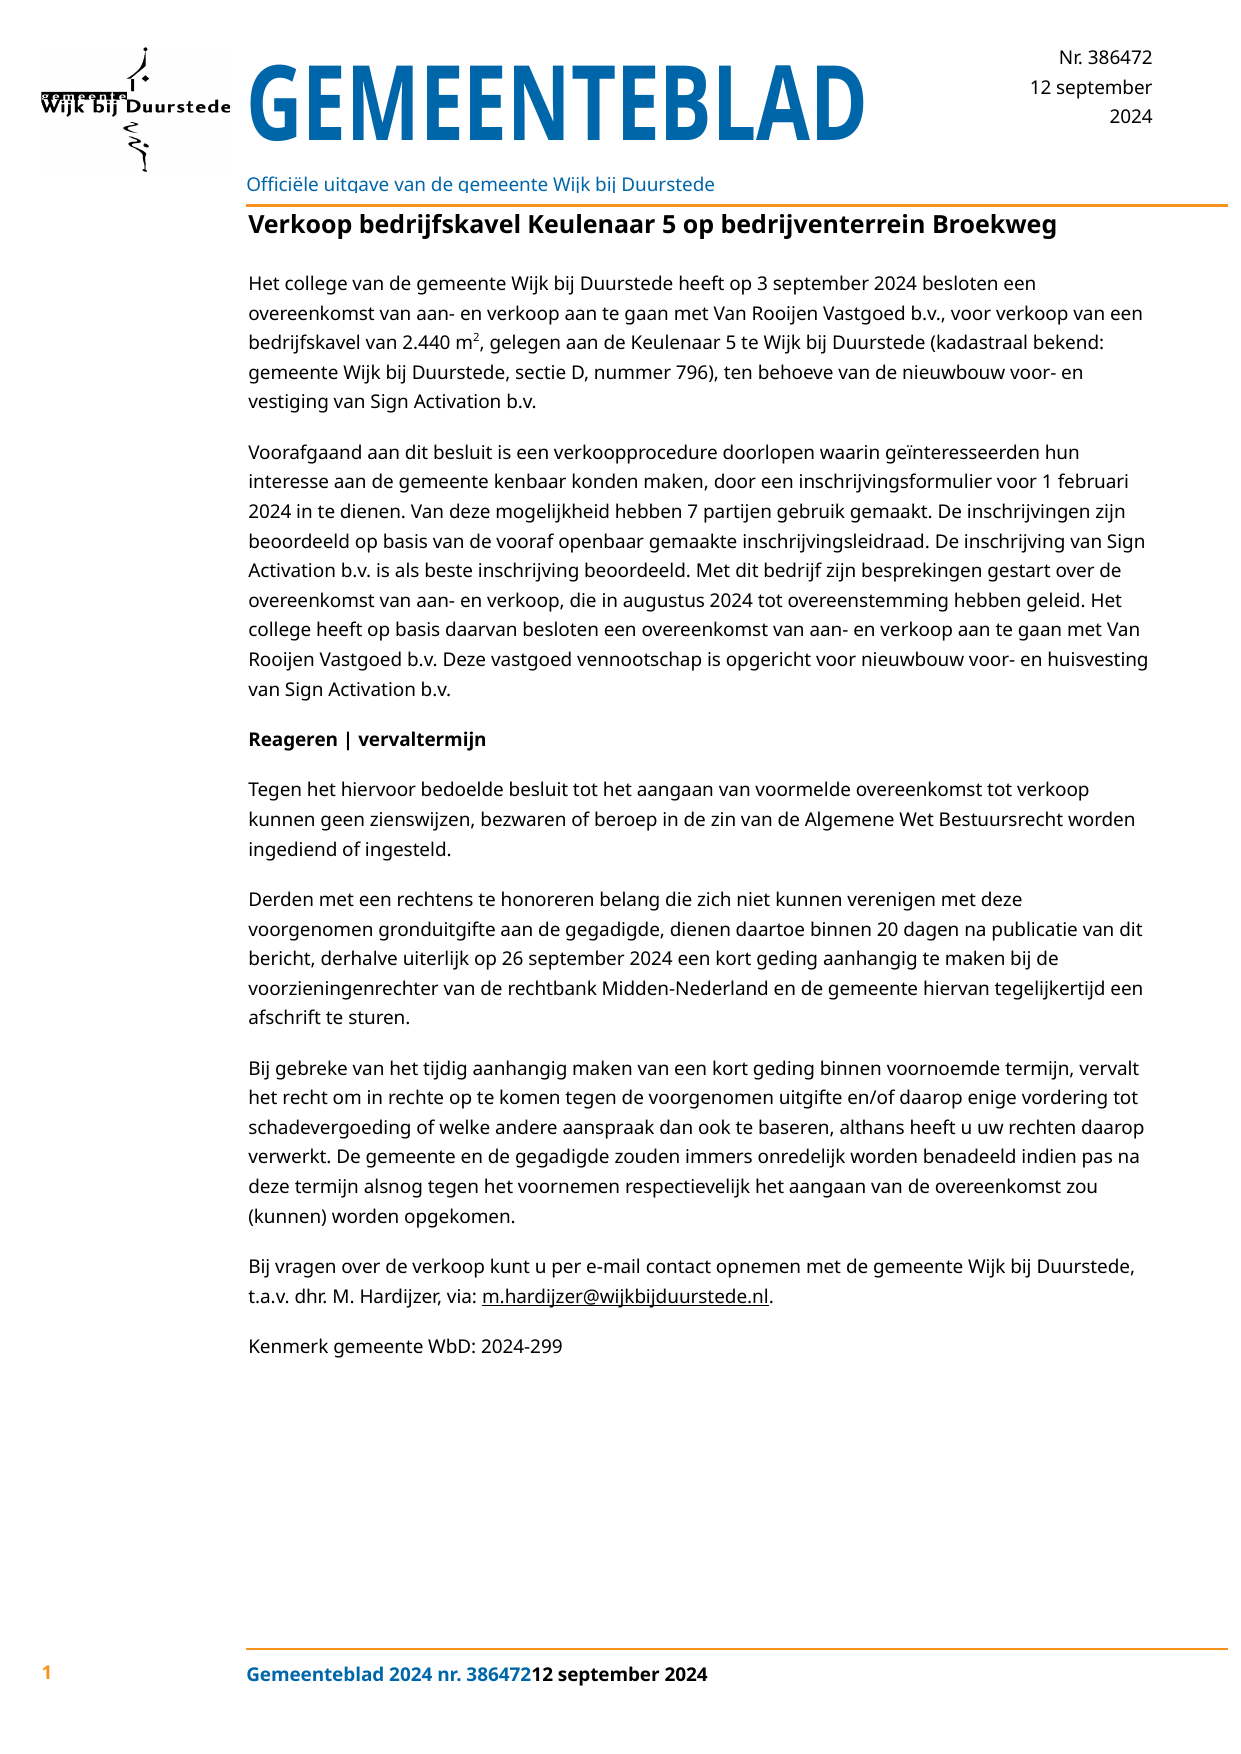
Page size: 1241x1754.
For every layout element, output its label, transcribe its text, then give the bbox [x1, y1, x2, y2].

text Derden met een rechtens te honoreren belang die zich niet kunnen verenigen met deze voorgenomen gronduitgifte aan de gegadigde, dienen daartoe binnen 20 dagen na publicatie van dit bericht, derhalve uiterlijk op 26 september 2024 een kort geding aanhangig te maken bij de voorzieningenrechter van de rechtbank Midden-Nederland en de gemeente hiervan tegelijkertijd een afschrift te sturen. [248, 886, 1152, 1030]
text Bij gebreke van het tijdig aanhangig maken van een kort geding binnen voornoemde termijn, vervalt het recht om in rechte op te komen tegen de voorgenomen uitgifte en/of daarop enige vordering tot schadevergoeding of welke andere aanspraak dan ook te baseren, althans heeft u uw rechten daarop verwerkt. De gemeente en de gegadigde zouden immers onredelijk worden benadeeld indien pas na deze termijn alsnog tegen het voornemen respectievelijk het aangaan van de overeenkomst zou (kunnen) worden opgekomen. [248, 1055, 1152, 1228]
text Voorafgaand aan dit besluit is een verkoopprocedure doorlopen waarin geïnteresseerden hun interesse aan de gemeente kenbaar konden maken, door een inschrijvingsformulier voor 1 februari 2024 in te dienen. Van deze mogelijkheid hebben 7 partijen gebruik gemaakt. De inschrijvingen zijn beoordeeld op basis van de vooraf openbaar gemaakte inschrijvingsleidraad. De inschrijving van Sign Activation b.v. is als beste inschrijving beoordeeld. Met dit bedrijf zijn besprekingen gestart over de overeenkomst van aan- en verkoop, die in augustus 2024 tot overeenstemming hebben geleid. Het college heeft op basis daarvan besloten een overeenkomst van aan- en verkoop aan te gaan met Van Rooijen Vastgoed b.v. Deze vastgoed vennootschap is opgericht voor nieuwbouw voor- en huisvesting van Sign Activation b.v. [248, 439, 1152, 701]
text Bij vragen over de verkoop kunt u per e-mail contact opnemen met de gemeente Wijk bij Duurstede, t.a.v. dhr. M. Hardijzer, via: m.hardijzer@wijkbijduurstede.nl. [248, 1253, 1152, 1308]
text Reageren | vervaltermijn [248, 726, 1152, 752]
text Kenmerk gemeente WbD: 2024-299 [248, 1333, 1152, 1359]
picture [41, 47, 231, 172]
text Het college van de gemeente Wijk bij Duurstede heeft op 3 september 2024 besloten een overeenkomst van aan- en verkoop aan te gaan met Van Rooijen Vastgoed b.v., voor verkoop van een bedrijfskavel van 2.440 m2, gelegen aan de Keulenaar 5 te Wijk bij Duurstede (kadastraal bekend: gemeente Wijk bij Duurstede, sectie D, nummer 796), ten behoeve van de nieuwbouw voor- en vestiging van Sign Activation b.v. [248, 270, 1152, 414]
text Verkoop bedrijfskavel Keulenaar 5 op bedrijventerrein Broekweg [248, 207, 1152, 241]
text Tegen het hiervoor bedoelde besluit tot het aangaan van voormelde overeenkomst tot verkoop kunnen geen zienswijzen, bezwaren of beroep in de zin van de Algemene Wet Bestuursrecht worden ingediend of ingesteld. [248, 777, 1152, 861]
